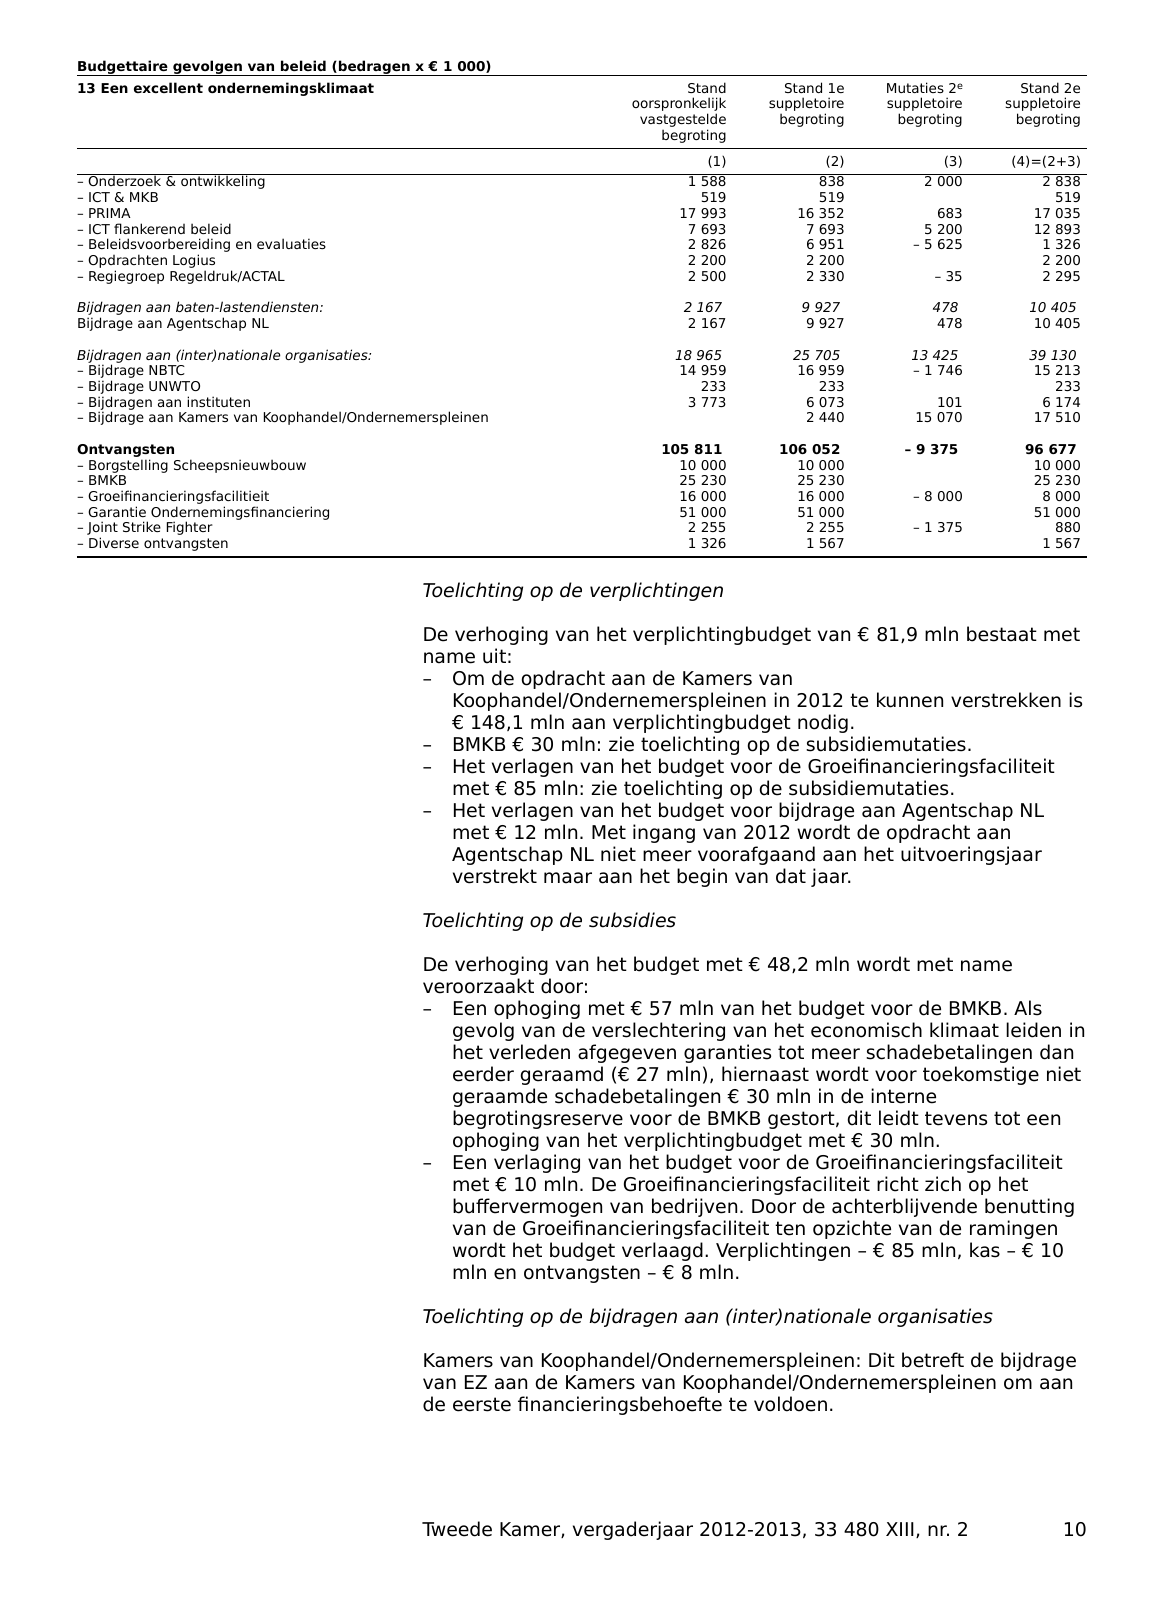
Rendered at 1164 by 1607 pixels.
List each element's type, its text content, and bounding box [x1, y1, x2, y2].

table_cell 1 567 [732, 536, 850, 556]
text – Het verlagen van het budget voor bijdrage aan Agentschap NL met € 12 mln. Met ingang van 2012 wordt de opdracht aan Agentschap NL niet meer voorafgaand aan het uitvoeringsjaar verstrekt maar aan het begin van dat jaar. [422, 800, 1087, 888]
table_cell 2 838 [969, 175, 1087, 190]
table_cell 17 035 [969, 206, 1087, 221]
table_cell 2 440 [732, 410, 850, 426]
table_cell 233 [732, 379, 850, 394]
subtitle Toelichting op de bijdragen aan (inter)nationale organisaties [422, 1306, 1087, 1328]
table_cell [614, 426, 732, 442]
table_cell 51 000 [969, 505, 1087, 520]
table_cell 8 000 [969, 489, 1087, 504]
table_cell 16 000 [732, 489, 850, 504]
table_cell – Bijdragen aan instituten [77, 395, 614, 410]
table_cell – 8 000 [850, 489, 968, 504]
table_cell 519 [614, 190, 732, 206]
text – Om de opdracht aan de Kamers van Koophandel/Ondernemerspleinen in 2012 te kunnen verstrekken is € 148,1 mln aan verplichtingbudget nodig. [422, 668, 1087, 734]
table_cell [850, 332, 968, 347]
table_cell – ICT & MKB [77, 190, 614, 206]
table_cell 2 200 [614, 253, 732, 269]
table_cell – Bijdrage UNWTO [77, 379, 614, 394]
table_cell Stand 1e suppletoire begroting [732, 76, 850, 148]
table_cell 51 000 [614, 505, 732, 520]
table_cell 2 167 [614, 300, 732, 316]
table_cell – BMKB [77, 473, 614, 489]
table_cell (4)=(2+3) [969, 149, 1087, 174]
table_cell 16 000 [614, 489, 732, 504]
table_cell – Opdrachten Logius [77, 253, 614, 269]
table_cell – Borgstelling Scheepsnieuwbouw [77, 458, 614, 473]
table_cell 17 510 [969, 410, 1087, 426]
subtitle Toelichting op de verplichtingen [422, 580, 1087, 602]
table_cell 2 255 [614, 520, 732, 536]
table_cell 25 230 [732, 473, 850, 489]
table_cell – Onderzoek & ontwikkeling [77, 175, 614, 190]
table_cell – 9 375 [850, 442, 968, 457]
table_cell (3) [850, 149, 968, 174]
table_header Budgettaire gevolgen van beleid (bedragen x € 1 000) [77, 59, 1087, 75]
table_cell – Bijdrage aan Kamers van Koophandel/Ondernemerspleinen [77, 410, 614, 426]
table_cell 101 [850, 395, 968, 410]
table_cell 233 [614, 379, 732, 394]
table_cell [969, 426, 1087, 442]
table_cell 39 130 [969, 347, 1087, 363]
table_cell – Beleidsvoorbereiding en evaluaties [77, 237, 614, 253]
table_cell – 35 [850, 269, 968, 284]
table_cell 25 705 [732, 347, 850, 363]
text Kamers van Koophandel/Ondernemerspleinen: Dit betreft de bijdrage van EZ aan de Kamers van Koophandel/Ondernemerspleinen om aan de eerste financieringsbehoefte te voldoen. [422, 1350, 1087, 1416]
table_cell Bijdragen aan (inter)nationale organisaties: [77, 347, 614, 363]
table_cell 10 000 [614, 458, 732, 473]
table_cell 838 [732, 175, 850, 190]
table_cell 3 773 [614, 395, 732, 410]
table_cell 2 167 [614, 316, 732, 332]
table_cell [732, 284, 850, 300]
table_cell 16 959 [732, 363, 850, 379]
table_cell 25 230 [614, 473, 732, 489]
table_cell 15 070 [850, 410, 968, 426]
table_cell 18 965 [614, 347, 732, 363]
table_cell 1 326 [614, 536, 732, 556]
table_cell – Diverse ontvangsten [77, 536, 614, 556]
table_cell [850, 284, 968, 300]
table_cell Bijdragen aan baten-lastendiensten: [77, 300, 614, 316]
subtitle Toelichting op de subsidies [422, 910, 1087, 932]
table_cell [850, 473, 968, 489]
text – Het verlagen van het budget voor de Groeifinancieringsfaciliteit met € 85 mln: zie toelichting op de subsidiemutaties. [422, 756, 1087, 800]
table_cell [850, 426, 968, 442]
table_cell (2) [732, 149, 850, 174]
table_cell 6 174 [969, 395, 1087, 410]
table_cell – PRIMA [77, 206, 614, 221]
table_cell [614, 284, 732, 300]
table_cell [732, 426, 850, 442]
table_cell (1) [614, 149, 732, 174]
table_cell 478 [850, 316, 968, 332]
table_cell 1 567 [969, 536, 1087, 556]
text De verhoging van het budget met € 48,2 mln wordt met name veroorzaakt door: [422, 954, 1087, 998]
table_cell 10 405 [969, 316, 1087, 332]
table_cell – 5 625 [850, 237, 968, 253]
table_cell Stand 2e suppletoire begroting [969, 76, 1087, 148]
table_cell [77, 149, 614, 174]
table_cell 17 993 [614, 206, 732, 221]
table_cell 519 [732, 190, 850, 206]
table_cell 10 405 [969, 300, 1087, 316]
table_cell 2 826 [614, 237, 732, 253]
table_cell [850, 253, 968, 269]
table_cell 12 893 [969, 221, 1087, 237]
table_cell 10 000 [969, 458, 1087, 473]
table_cell [969, 284, 1087, 300]
text – Een ophoging met € 57 mln van het budget voor de BMKB. Als gevolg van de verslechtering van het economisch klimaat leiden in het verleden afgegeven garanties tot meer schadebetalingen dan eerder geraamd (€ 27 mln), hiernaast wordt voor toekomstige niet geraamde schadebetalingen € 30 mln in de interne begrotingsreserve voor de BMKB gestort, dit leidt tevens tot een ophoging van het verplichtingbudget met € 30 mln. [422, 998, 1087, 1152]
table_cell [77, 332, 614, 347]
table_cell [77, 426, 614, 442]
table_cell 106 052 [732, 442, 850, 457]
table_cell Mutaties 2e suppletoire begroting [850, 76, 968, 148]
table_cell 7 693 [732, 221, 850, 237]
table_cell [77, 284, 614, 300]
table_cell 7 693 [614, 221, 732, 237]
table_cell [850, 190, 968, 206]
table_cell 9 927 [732, 316, 850, 332]
table_cell 2 000 [850, 175, 968, 190]
table_cell 2 330 [732, 269, 850, 284]
table_cell [732, 332, 850, 347]
table_cell [614, 410, 732, 426]
table_cell 6 951 [732, 237, 850, 253]
table_cell [850, 505, 968, 520]
table_cell 519 [969, 190, 1087, 206]
table_cell 13 425 [850, 347, 968, 363]
table_cell – ICT flankerend beleid [77, 221, 614, 237]
table_cell – Groeifinancieringsfacilitieit [77, 489, 614, 504]
table_cell 2 295 [969, 269, 1087, 284]
table_cell 1 588 [614, 175, 732, 190]
table_cell 683 [850, 206, 968, 221]
table_cell 14 959 [614, 363, 732, 379]
table_cell 478 [850, 300, 968, 316]
table_cell 5 200 [850, 221, 968, 237]
table_cell Ontvangsten [77, 442, 614, 457]
text – BMKB € 30 mln: zie toelichting op de subsidiemutaties. [422, 734, 1087, 756]
table_cell 1 326 [969, 237, 1087, 253]
table_cell – Regiegroep Regeldruk/ACTAL [77, 269, 614, 284]
text – Een verlaging van het budget voor de Groeifinancieringsfaciliteit met € 10 mln. De Groeifinancieringsfaciliteit richt zich op het buffervermogen van bedrijven. Door de achterblijvende benutting van de Groeifinancieringsfaciliteit ten opzichte van de ramingen wordt het budget verlaagd. Verplichtingen – € 85 mln, kas – € 10 mln en ontvangsten – € 8 mln. [422, 1152, 1087, 1284]
text De verhoging van het verplichtingbudget van € 81,9 mln bestaat met name uit: [422, 624, 1087, 668]
table_cell 16 352 [732, 206, 850, 221]
table_cell 880 [969, 520, 1087, 536]
table_cell – 1 375 [850, 520, 968, 536]
table_cell 96 677 [969, 442, 1087, 457]
table_cell [614, 332, 732, 347]
table_cell Stand oorspronkelijk vastgestelde begroting [614, 76, 732, 148]
table_cell Bijdrage aan Agentschap NL [77, 316, 614, 332]
table_cell 9 927 [732, 300, 850, 316]
table_cell 2 200 [969, 253, 1087, 269]
table_cell 13 Een excellent ondernemingsklimaat [77, 76, 614, 148]
table_cell 10 000 [732, 458, 850, 473]
table_cell – Bijdrage NBTC [77, 363, 614, 379]
table_cell 51 000 [732, 505, 850, 520]
table_cell 2 200 [732, 253, 850, 269]
table_cell 2 255 [732, 520, 850, 536]
table_cell [850, 379, 968, 394]
table_cell [969, 332, 1087, 347]
table_cell [850, 536, 968, 556]
table_cell 2 500 [614, 269, 732, 284]
table_cell 6 073 [732, 395, 850, 410]
table_cell [850, 458, 968, 473]
table_cell – Garantie Ondernemingsfinanciering [77, 505, 614, 520]
table_cell 233 [969, 379, 1087, 394]
table_cell – 1 746 [850, 363, 968, 379]
table_cell – Joint Strike Fighter [77, 520, 614, 536]
table_cell 25 230 [969, 473, 1087, 489]
table_cell 105 811 [614, 442, 732, 457]
table_cell 15 213 [969, 363, 1087, 379]
